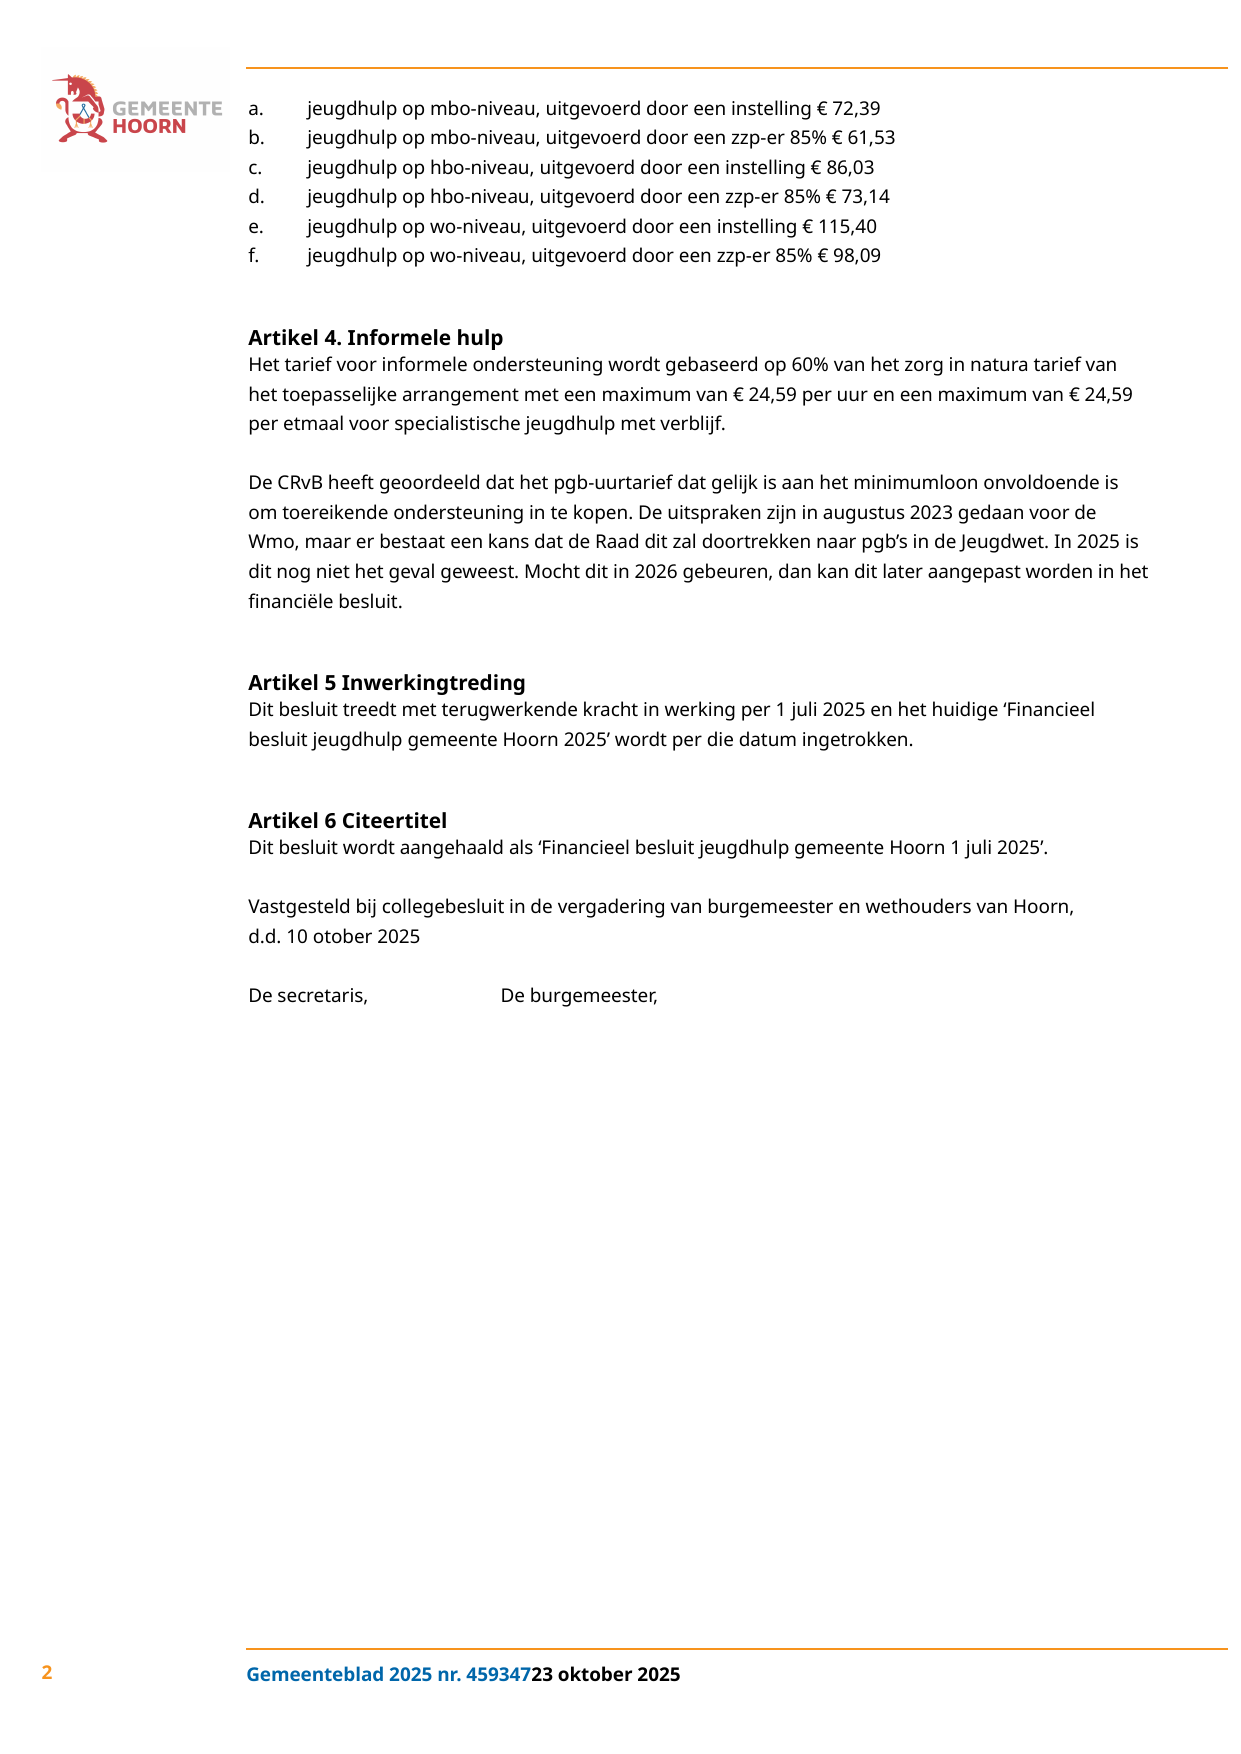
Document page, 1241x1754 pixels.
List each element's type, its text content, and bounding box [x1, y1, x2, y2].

text d.d. 10 otober 2025 [248, 923, 1152, 949]
text Artikel 5 Inwerkingtreding [248, 668, 1152, 696]
list jeugdhulp op hbo-niveau, uitgevoerd door een instelling € 86,03 [248, 154, 1152, 180]
text Het tarief voor informele ondersteuning wordt gebaseerd op 60% van het zorg in natura tarief van het toepasselijke arrangement met een maximum van € 24,59 per uur en een maximum van € 24,59 per etmaal voor specialistische jeugdhulp met verblijf. [248, 351, 1152, 436]
list jeugdhulp op wo-niveau, uitgevoerd door een instelling € 115,40 [248, 213, 1152, 239]
text Dit besluit wordt aangehaald als ‘Financieel besluit jeugdhulp gemeente Hoorn 1 juli 2025’. [248, 834, 1152, 860]
list jeugdhulp op hbo-niveau, uitgevoerd door een zzp-er 85% € 73,14 [248, 183, 1152, 209]
text Artikel 4. Informele hulp [248, 323, 1152, 351]
list jeugdhulp op mbo-niveau, uitgevoerd door een zzp-er 85% € 61,53 [248, 124, 1152, 150]
text Vastgesteld bij collegebesluit in de vergadering van burgemeester en wethouders van Hoorn, [248, 893, 1152, 919]
text De secretaris, De burgemeester, [248, 982, 1152, 1008]
text De CRvB heeft geoordeeld dat het pgb-uurtarief dat gelijk is aan het minimumloon onvoldoende is om toereikende ondersteuning in te kopen. De uitspraken zijn in augustus 2023 gedaan voor de Wmo, maar er bestaat een kans dat de Raad dit zal doortrekken naar pgb’s in de Jeugdwet. In 2025 is dit nog niet het geval geweest. Mocht dit in 2026 gebeuren, dan kan dit later aangepast worden in het financiële besluit. [248, 469, 1152, 613]
text Artikel 6 Citeertitel [248, 806, 1152, 834]
list jeugdhulp op mbo-niveau, uitgevoerd door een instelling € 72,39 [248, 95, 1152, 121]
picture [41, 47, 231, 172]
list jeugdhulp op wo-niveau, uitgevoerd door een zzp-er 85% € 98,09 [248, 243, 1152, 268]
text Dit besluit treedt met terugwerkende kracht in werking per 1 juli 2025 en het huidige ‘Financieel besluit jeugdhulp gemeente Hoorn 2025’ wordt per die datum ingetrokken. [248, 696, 1152, 752]
